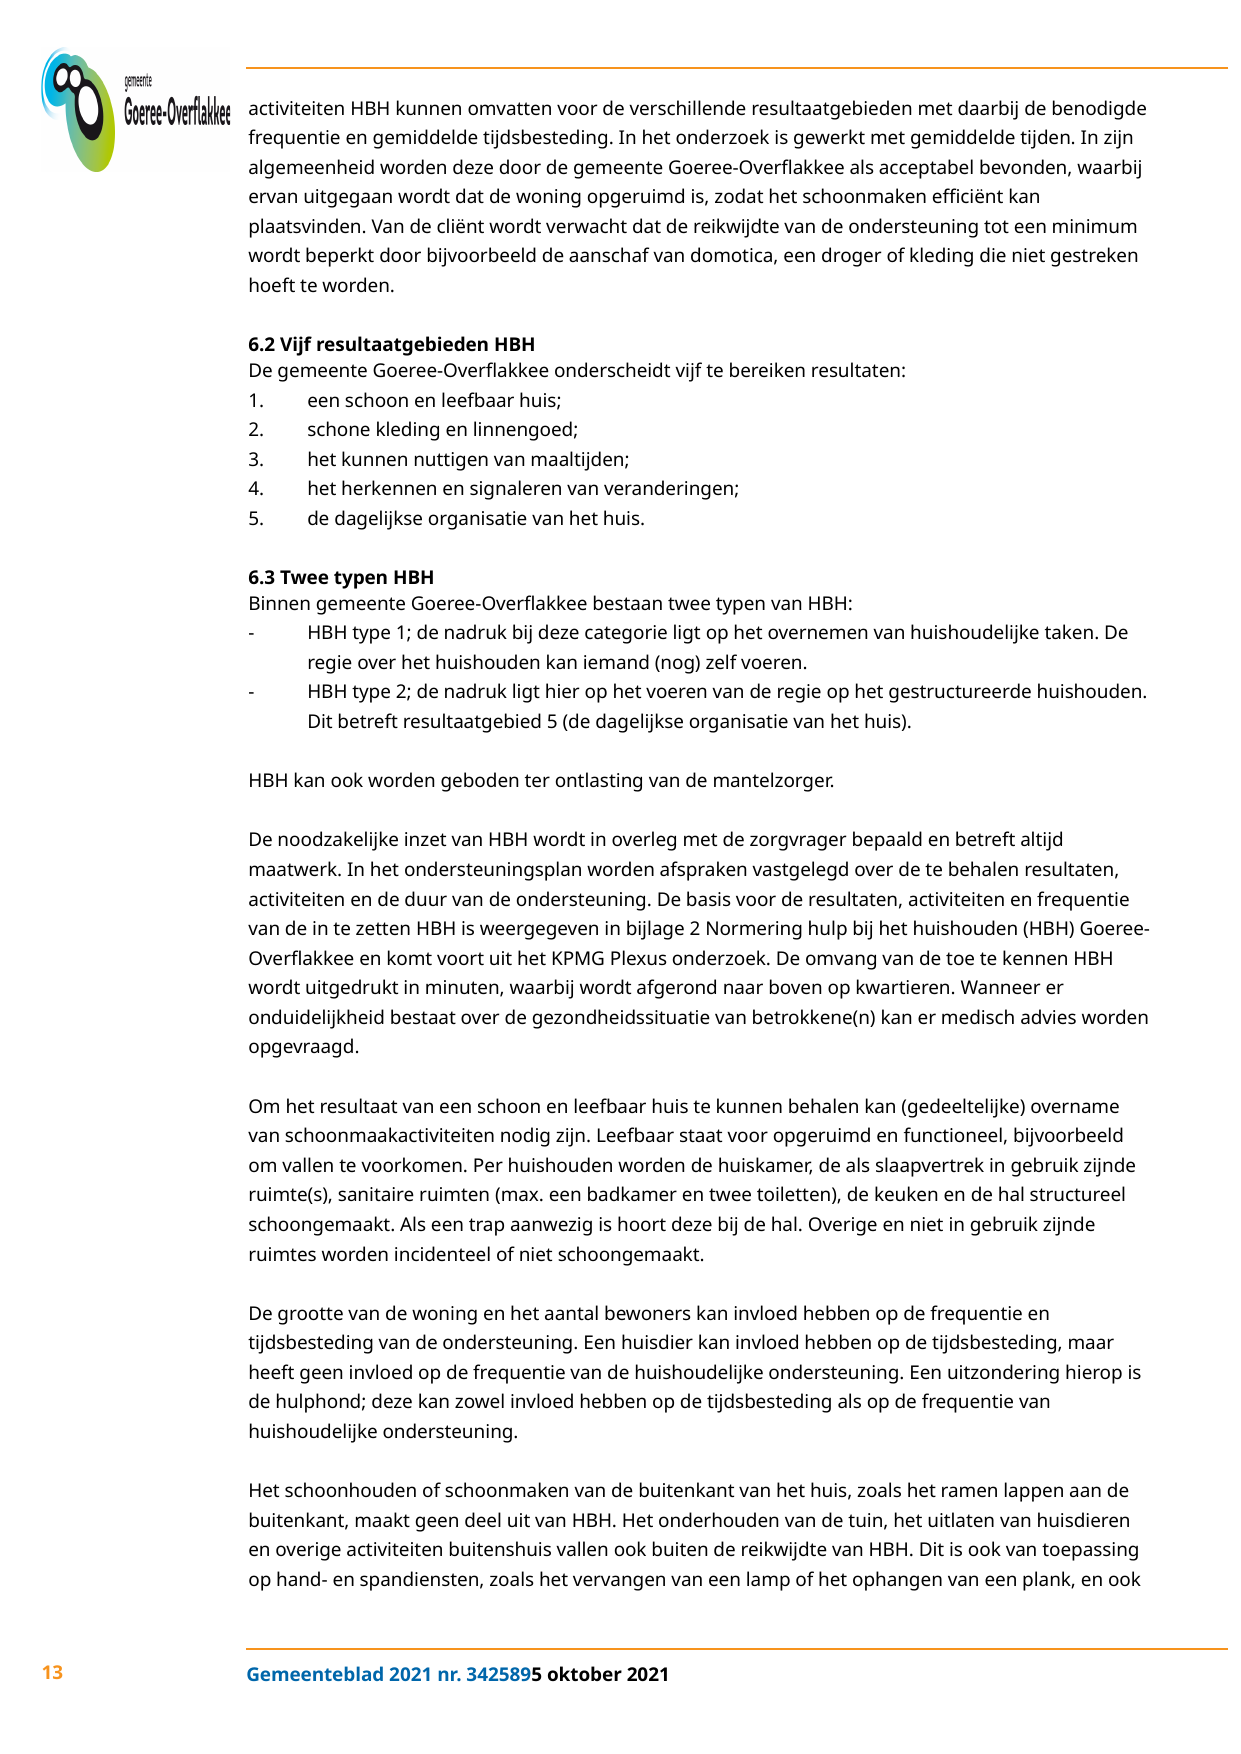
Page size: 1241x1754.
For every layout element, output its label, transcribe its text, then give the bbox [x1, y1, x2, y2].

list HBH type 1; de nadruk bij deze categorie ligt op het overnemen van huishoudelijke taken. De regie over het huishouden kan iemand (nog) zelf voeren. [248, 619, 1152, 675]
text De gemeente Goeree-Overflakkee onderscheidt vijf te bereiken resultaten: [248, 357, 1152, 383]
picture [41, 47, 231, 172]
text De noodzakelijke inzet van HBH wordt in overleg met de zorgvrager bepaald en betreft altijd maatwerk. In het ondersteuningsplan worden afspraken vastgelegd over de te behalen resultaten, activiteiten en de duur van de ondersteuning. De basis voor de resultaten, activiteiten en frequentie van de in te zetten HBH is weergegeven in bijlage 2 Normering hulp bij het huishouden (HBH) Goeree-Overflakkee en komt voort uit het KPMG Plexus onderzoek. De omvang van de toe te kennen HBH wordt uitgedrukt in minuten, waarbij wordt afgerond naar boven op kwartieren. Wanneer er onduidelijkheid bestaat over de gezondheidssituatie van betrokkene(n) kan er medisch advies worden opgevraagd. [248, 827, 1152, 1059]
text 6.3 Twee typen HBH [248, 564, 1152, 590]
text 6.2 Vijf resultaatgebieden HBH [248, 331, 1152, 357]
list HBH type 2; de nadruk ligt hier op het voeren van de regie op het gestructureerde huishouden. Dit betreft resultaatgebied 5 (de dagelijkse organisatie van het huis). [248, 679, 1152, 734]
text Het schoonhouden of schoonmaken van de buitenkant van het huis, zoals het ramen lappen aan de buitenkant, maakt geen deel uit van HBH. Het onderhouden van de tuin, het uitlaten van huisdieren en overige activiteiten buitenshuis vallen ook buiten de reikwijdte van HBH. Dit is ook van toepassing op hand- en spandiensten, zoals het vervangen van een lamp of het ophangen van een plank, en ook [248, 1477, 1152, 1592]
text De grootte van de woning en het aantal bewoners kan invloed hebben op de frequentie en tijdsbesteding van de ondersteuning. Een huisdier kan invloed hebben op de tijdsbesteding, maar heeft geen invloed op de frequentie van de huishoudelijke ondersteuning. Een uitzondering hierop is de hulphond; deze kan zowel invloed hebben op de tijdsbesteding als op de frequentie van huishoudelijke ondersteuning. [248, 1300, 1152, 1444]
list het kunnen nuttigen van maaltijden; [248, 446, 1152, 472]
text Binnen gemeente Goeree-Overflakkee bestaan twee typen van HBH: [248, 590, 1152, 616]
text Om het resultaat van een schoon en leefbaar huis te kunnen behalen kan (gedeeltelijke) overname van schoonmaakactiviteiten nodig zijn. Leefbaar staat voor opgeruimd en functioneel, bijvoorbeeld om vallen te voorkomen. Per huishouden worden de huiskamer, de als slaapvertrek in gebruik zijnde ruimte(s), sanitaire ruimten (max. een badkamer en twee toiletten), de keuken en de hal structureel schoongemaakt. Als een trap aanwezig is hoort deze bij de hal. Overige en niet in gebruik zijnde ruimtes worden incidenteel of niet schoongemaakt. [248, 1093, 1152, 1267]
list de dagelijkse organisatie van het huis. [248, 505, 1152, 531]
list schone kleding en linnengoed; [248, 416, 1152, 442]
list het herkennen en signaleren van veranderingen; [248, 476, 1152, 501]
text HBH kan ook worden geboden ter ontlasting van de mantelzorger. [248, 767, 1152, 793]
list een schoon en leefbaar huis; [248, 387, 1152, 412]
text activiteiten HBH kunnen omvatten voor de verschillende resultaatgebieden met daarbij de benodigde frequentie en gemiddelde tijdsbesteding. In het onderzoek is gewerkt met gemiddelde tijden. In zijn algemeenheid worden deze door de gemeente Goeree-Overflakkee als acceptabel bevonden, waarbij ervan uitgegaan wordt dat de woning opgeruimd is, zodat het schoonmaken efficiënt kan plaatsvinden. Van de cliënt wordt verwacht dat de reikwijdte van de ondersteuning tot een minimum wordt beperkt door bijvoorbeeld de aanschaf van domotica, een droger of kleding die niet gestreken hoeft te worden. [248, 95, 1152, 298]
